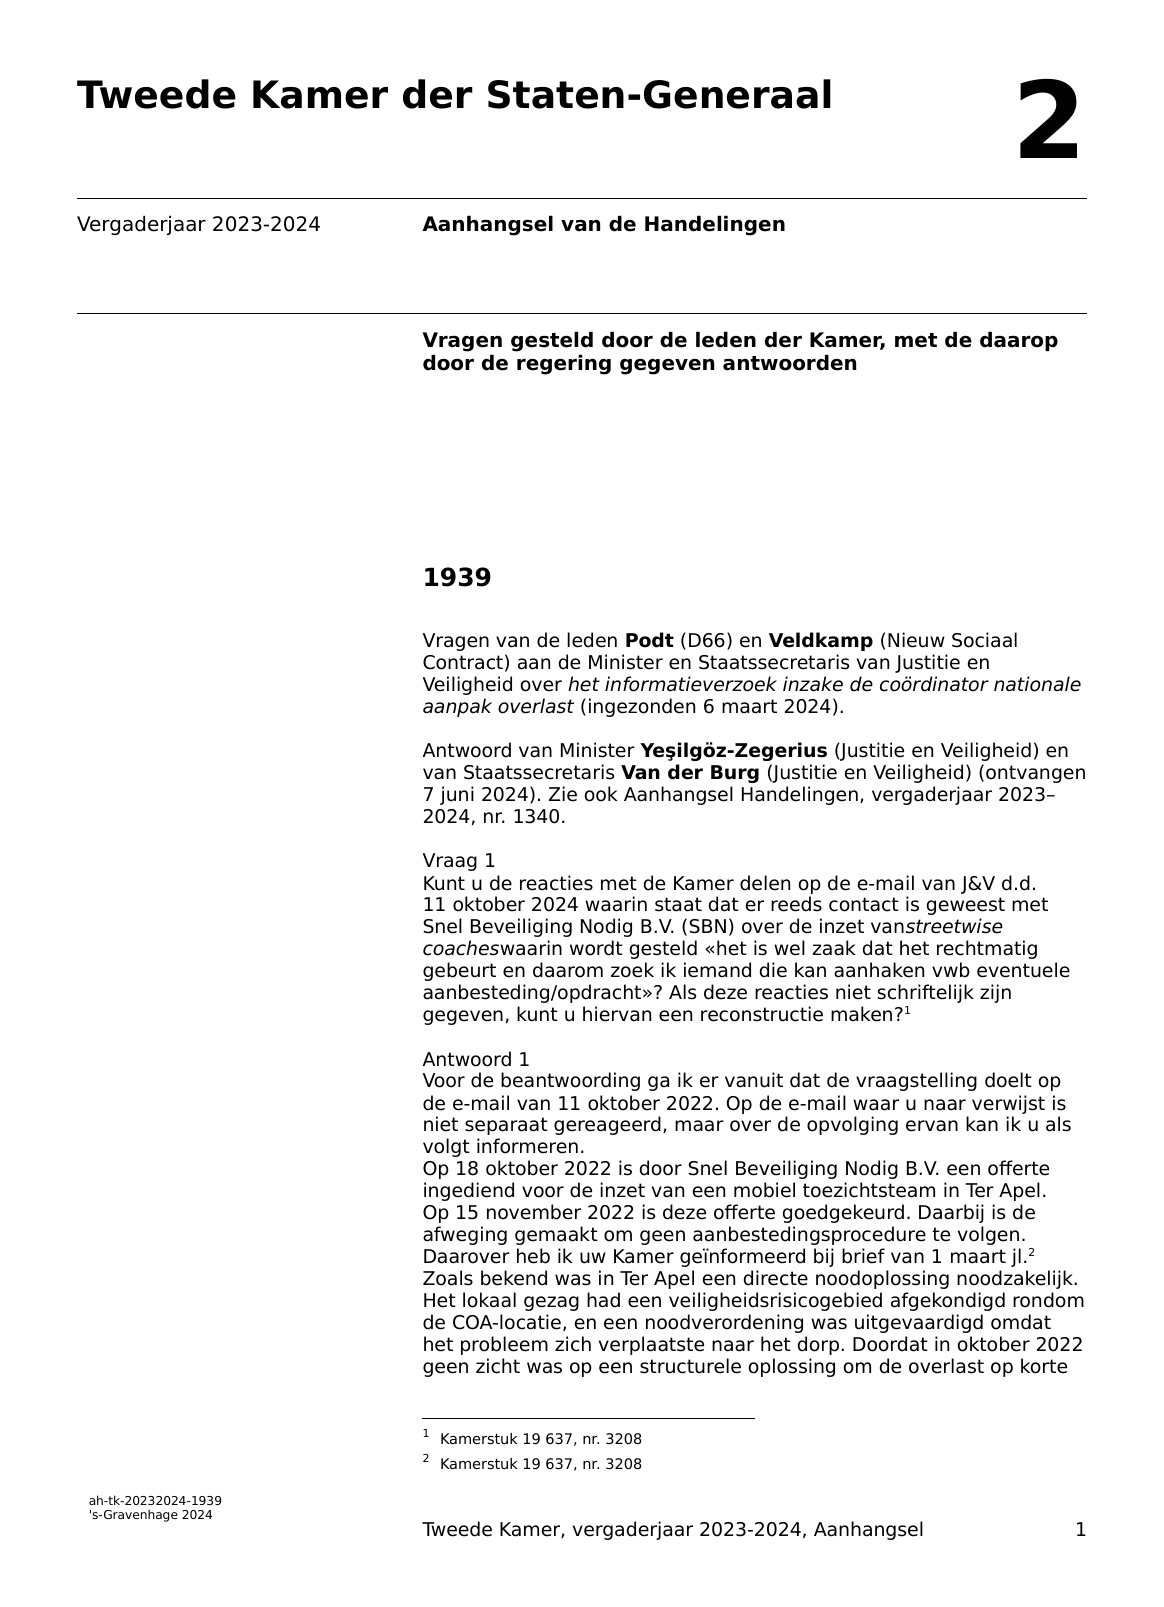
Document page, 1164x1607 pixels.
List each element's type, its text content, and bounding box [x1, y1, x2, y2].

table_cell [77, 314, 422, 375]
text Op 18 oktober 2022 is door Snel Beveiliging Nodig B.V. een offerte ingediend voor de inzet van een mobiel toezichtsteam in Ter Apel. [422, 1158, 1087, 1202]
text Vragen van de leden Podt (D66) en Veldkamp (Nieuw Sociaal Contract) aan de Minister en Staatssecretaris van Justitie en Veiligheid over het informatieverzoek inzake de coördinator nationale aanpak overlast (ingezonden 6 maart 2024). [422, 630, 1087, 718]
text Antwoord van Minister Yeşilgöz-Zegerius (Justitie en Veiligheid) en van Staatssecretaris Van der Burg (Justitie en Veiligheid) (ontvangen 7 juni 2024). Zie ook Aanhangsel Handelingen, vergaderjaar 2023–2024, nr. 1340. [422, 740, 1087, 828]
table_cell Aanhangsel van de Handelingen [422, 199, 1087, 313]
text Kunt u de reacties met de Kamer delen op de e-mail van J&V d.d. 11 oktober 2024 waarin staat dat er reeds contact is geweest met Snel Beveiliging Nodig B.V. (SBN) over de inzet vanstreetwise coacheswaarin wordt gesteld «het is wel zaak dat het rechtmatig gebeurt en daarom zoek ik iemand die kan aanhaken vwb eventuele aanbesteding/opdracht»? Als deze reacties niet schriftelijk zijn gegeven, kunt u hiervan een reconstructie maken? [422, 872, 1087, 1026]
text 1939 [422, 563, 1087, 592]
text Vraag 1 [422, 850, 1087, 872]
text Voor de beantwoording ga ik er vanuit dat de vraagstelling doelt op de e-mail van 11 oktober 2022. Op de e-mail waar u naar verwijst is niet separaat gereageerd, maar over de opvolging ervan kan ik u als volgt informeren. [422, 1070, 1087, 1158]
text ah-tk-20232024-1939 [88, 1494, 323, 1508]
table_cell Vragen gesteld door de leden der Kamer, met de daarop door de regering gegeven antwoorden [422, 314, 1087, 375]
text Antwoord 1 [422, 1048, 1087, 1070]
table_header Tweede Kamer der Staten-Generaal [77, 59, 886, 198]
table_header 2 [886, 59, 1087, 198]
text Op 15 november 2022 is deze offerte goedgekeurd. Daarbij is de afweging gemaakt om geen aanbestedingsprocedure te volgen. Daarover heb ik uw Kamer geïnformeerd bij brief van 1 maart jl. Zoals bekend was in Ter Apel een directe noodoplossing noodzakelijk. Het lokaal gezag had een veiligheidsrisicogebied afgekondigd rondom de COA-locatie, en een noodverordening was uitgevaardigd omdat het probleem zich verplaatste naar het dorp. Doordat in oktober 2022 geen zicht was op een structurele oplossing om de overlast op korte [422, 1202, 1087, 1378]
table_cell Vergaderjaar 2023-2024 [77, 199, 422, 313]
text Kamerstuk 19 637, nr. 3208 [422, 1427, 1087, 1449]
text 's-Gravenhage 2024 [88, 1508, 323, 1522]
text Kamerstuk 19 637, nr. 3208 [422, 1452, 1087, 1474]
